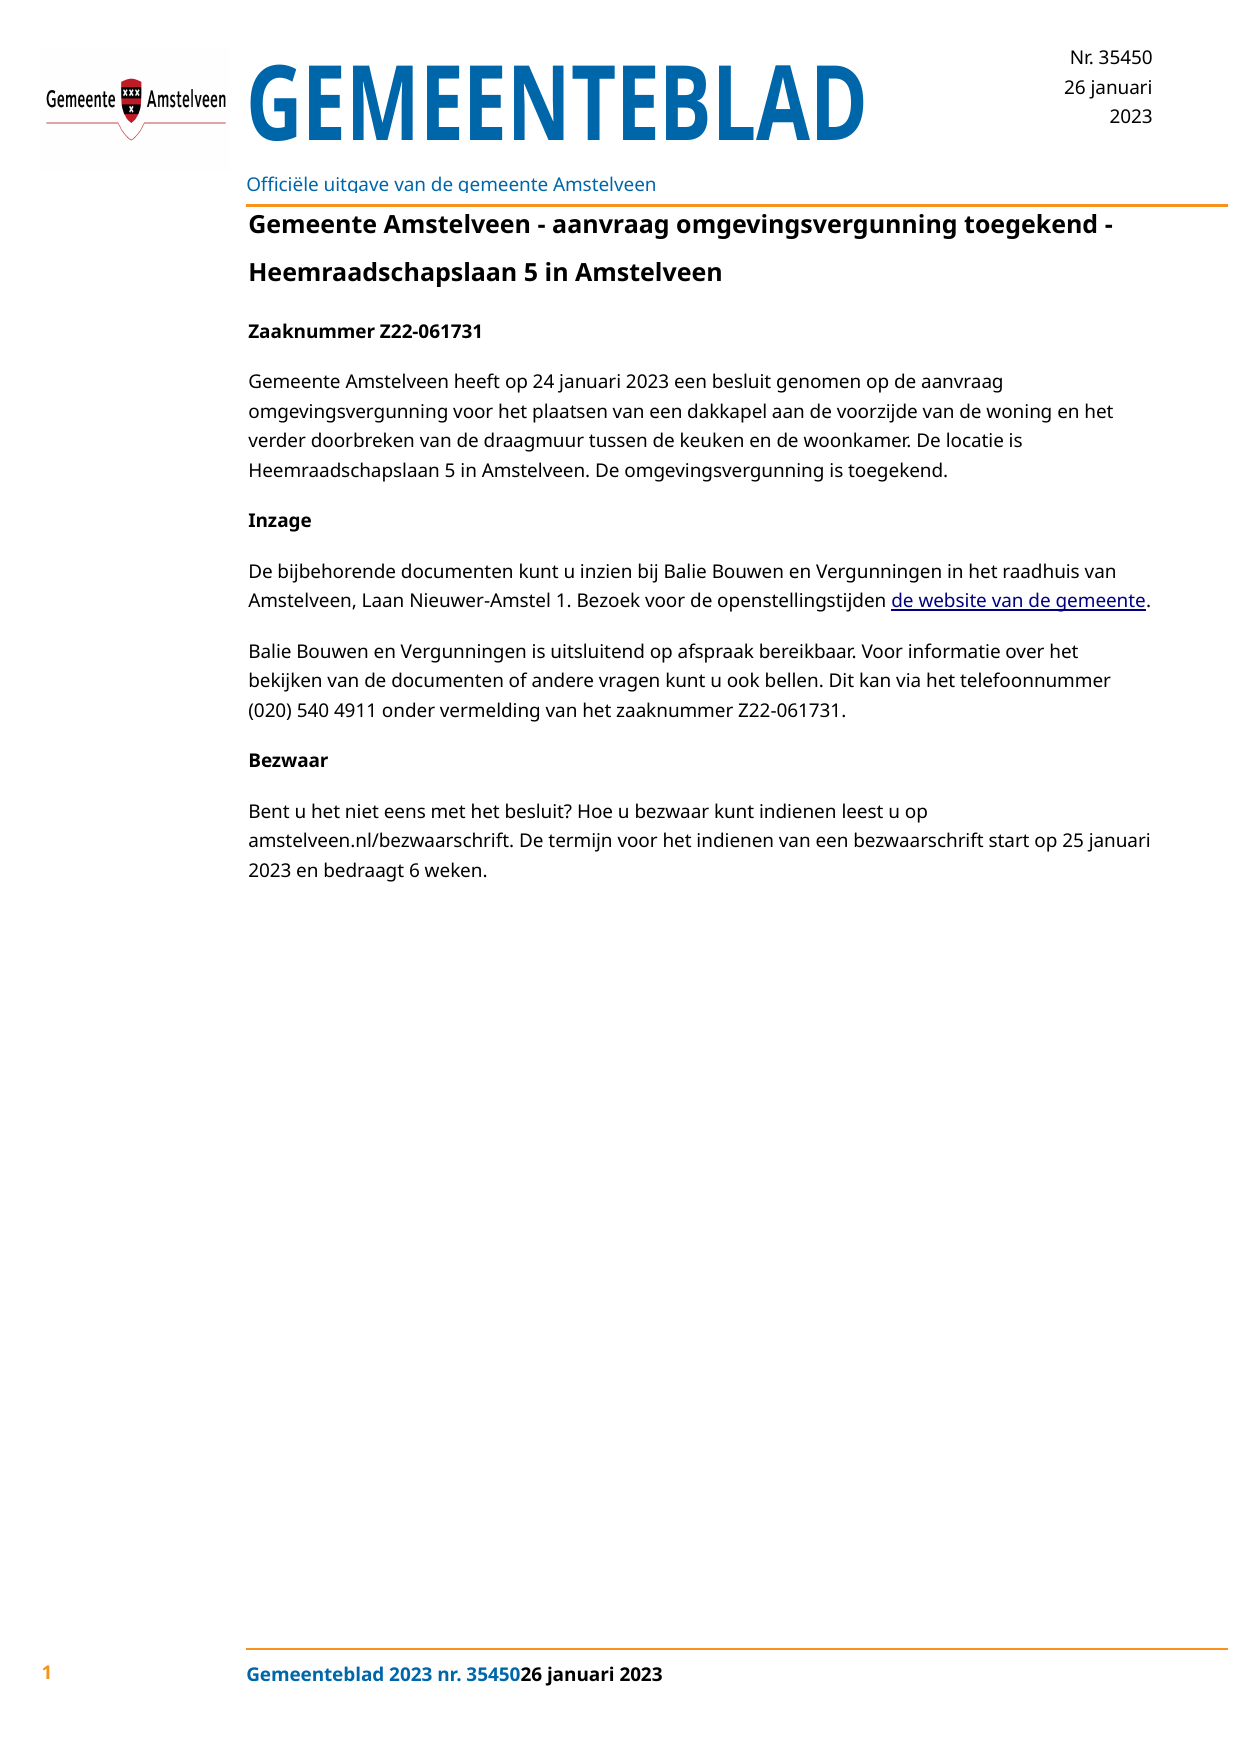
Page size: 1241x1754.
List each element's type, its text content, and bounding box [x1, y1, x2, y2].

text Bent u het niet eens met het besluit? Hoe u bezwaar kunt indienen leest u op amstelveen.nl/bezwaarschrift. De termijn voor het indienen van een bezwaarschrift start op 25 januari 2023 en bedraagt 6 weken. [248, 798, 1152, 883]
picture [41, 47, 231, 172]
text Gemeente Amstelveen - aanvraag omgevingsvergunning toegekend - Heemraadschapslaan 5 in Amstelveen [248, 207, 1152, 288]
text Zaaknummer Z22-061731 [248, 318, 1152, 344]
text Bezwaar [248, 747, 1152, 773]
text Balie Bouwen en Vergunningen is uitsluitend op afspraak bereikbaar. Voor informatie over het bekijken van de documenten of andere vragen kunt u ook bellen. Dit kan via het telefoonnummer (020) 540 4911 onder vermelding van het zaaknummer Z22-061731. [248, 638, 1152, 723]
text Gemeente Amstelveen heeft op 24 januari 2023 een besluit genomen op de aanvraag omgevingsvergunning voor het plaatsen van een dakkapel aan de voorzijde van de woning en het verder doorbreken van de draagmuur tussen de keuken en de woonkamer. De locatie is Heemraadschapslaan 5 in Amstelveen. De omgevingsvergunning is toegekend. [248, 368, 1152, 483]
text Inzage [248, 507, 1152, 533]
text De bijbehorende documenten kunt u inzien bij Balie Bouwen en Vergunningen in het raadhuis van Amstelveen, Laan Nieuwer-Amstel 1. Bezoek voor de openstellingstijden de website van de gemeente. [248, 558, 1152, 613]
